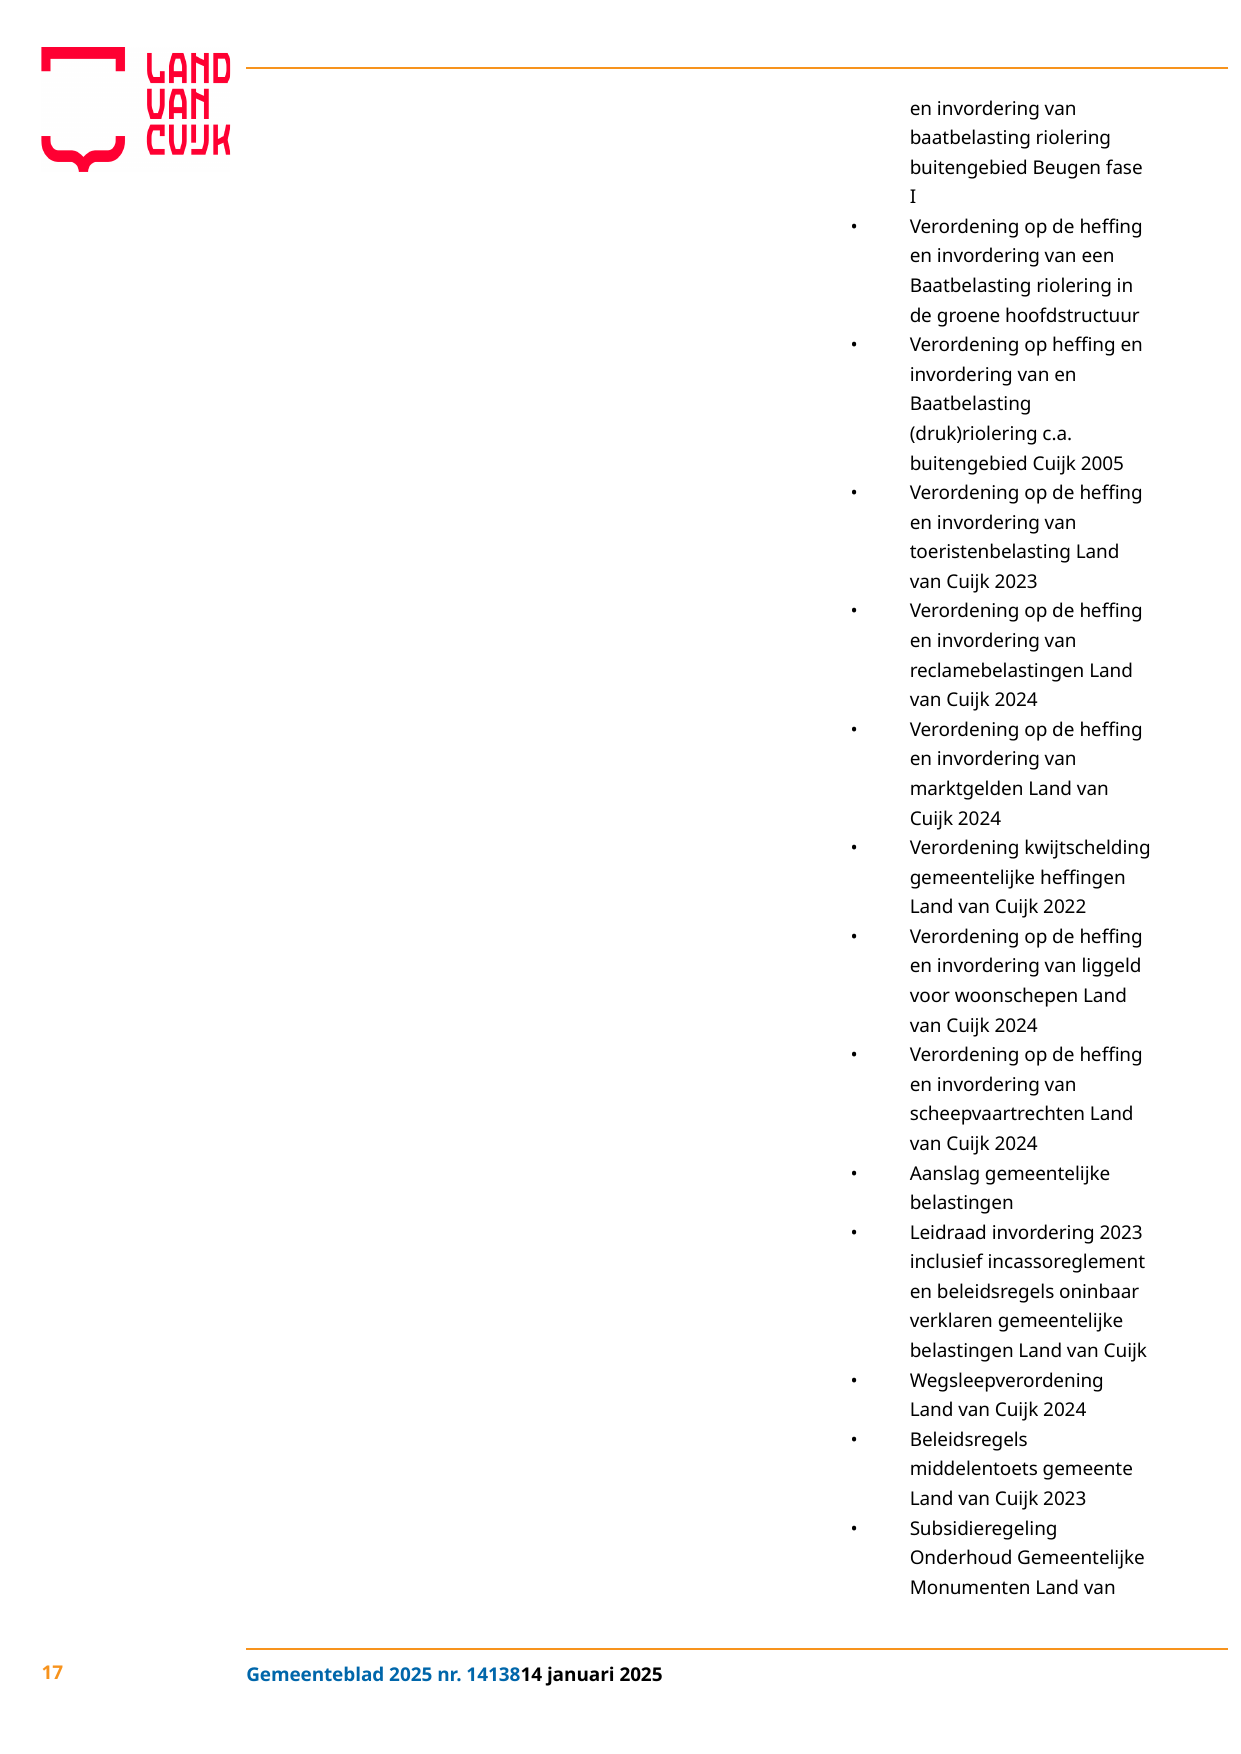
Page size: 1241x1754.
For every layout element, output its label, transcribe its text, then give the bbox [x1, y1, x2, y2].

table_cell [549, 95, 850, 1600]
table_cell en invordering van baatbelasting riolering buitengebied Beugen fase I Verordening op de heffing en invordering van een Baatbelasting riolering in de groene hoofdstructuur Verordening op heffing en invordering van en Baatbelasting (druk)riolering c.a. buitengebied Cuijk 2005 Verordening op de heffing en invordering van toeristenbelasting Land van Cuijk 2023 Verordening op de heffing en invordering van reclamebelastingen Land van Cuijk 2024 Verordening op de heffing en invordering van marktgelden Land van Cuijk 2024 Verordening kwijtschelding gemeentelijke heffingen Land van Cuijk 2022 Verordening op de heffing en invordering van liggeld voor woonschepen Land van Cuijk 2024 Verordening op de heffing en invordering van scheepvaartrechten Land van Cuijk 2024 Aanslag gemeentelijke belastingen Leidraad invordering 2023 inclusief incassoreglement en beleidsregels oninbaar verklaren gemeentelijke belastingen Land van Cuijk Wegsleepverordening Land van Cuijk 2024 Beleidsregels middelentoets gemeente Land van Cuijk 2023 Subsidieregeling Onderhoud Gemeentelijke Monumenten Land van [850, 95, 1152, 1600]
picture [41, 47, 231, 172]
table_cell [248, 95, 549, 1600]
